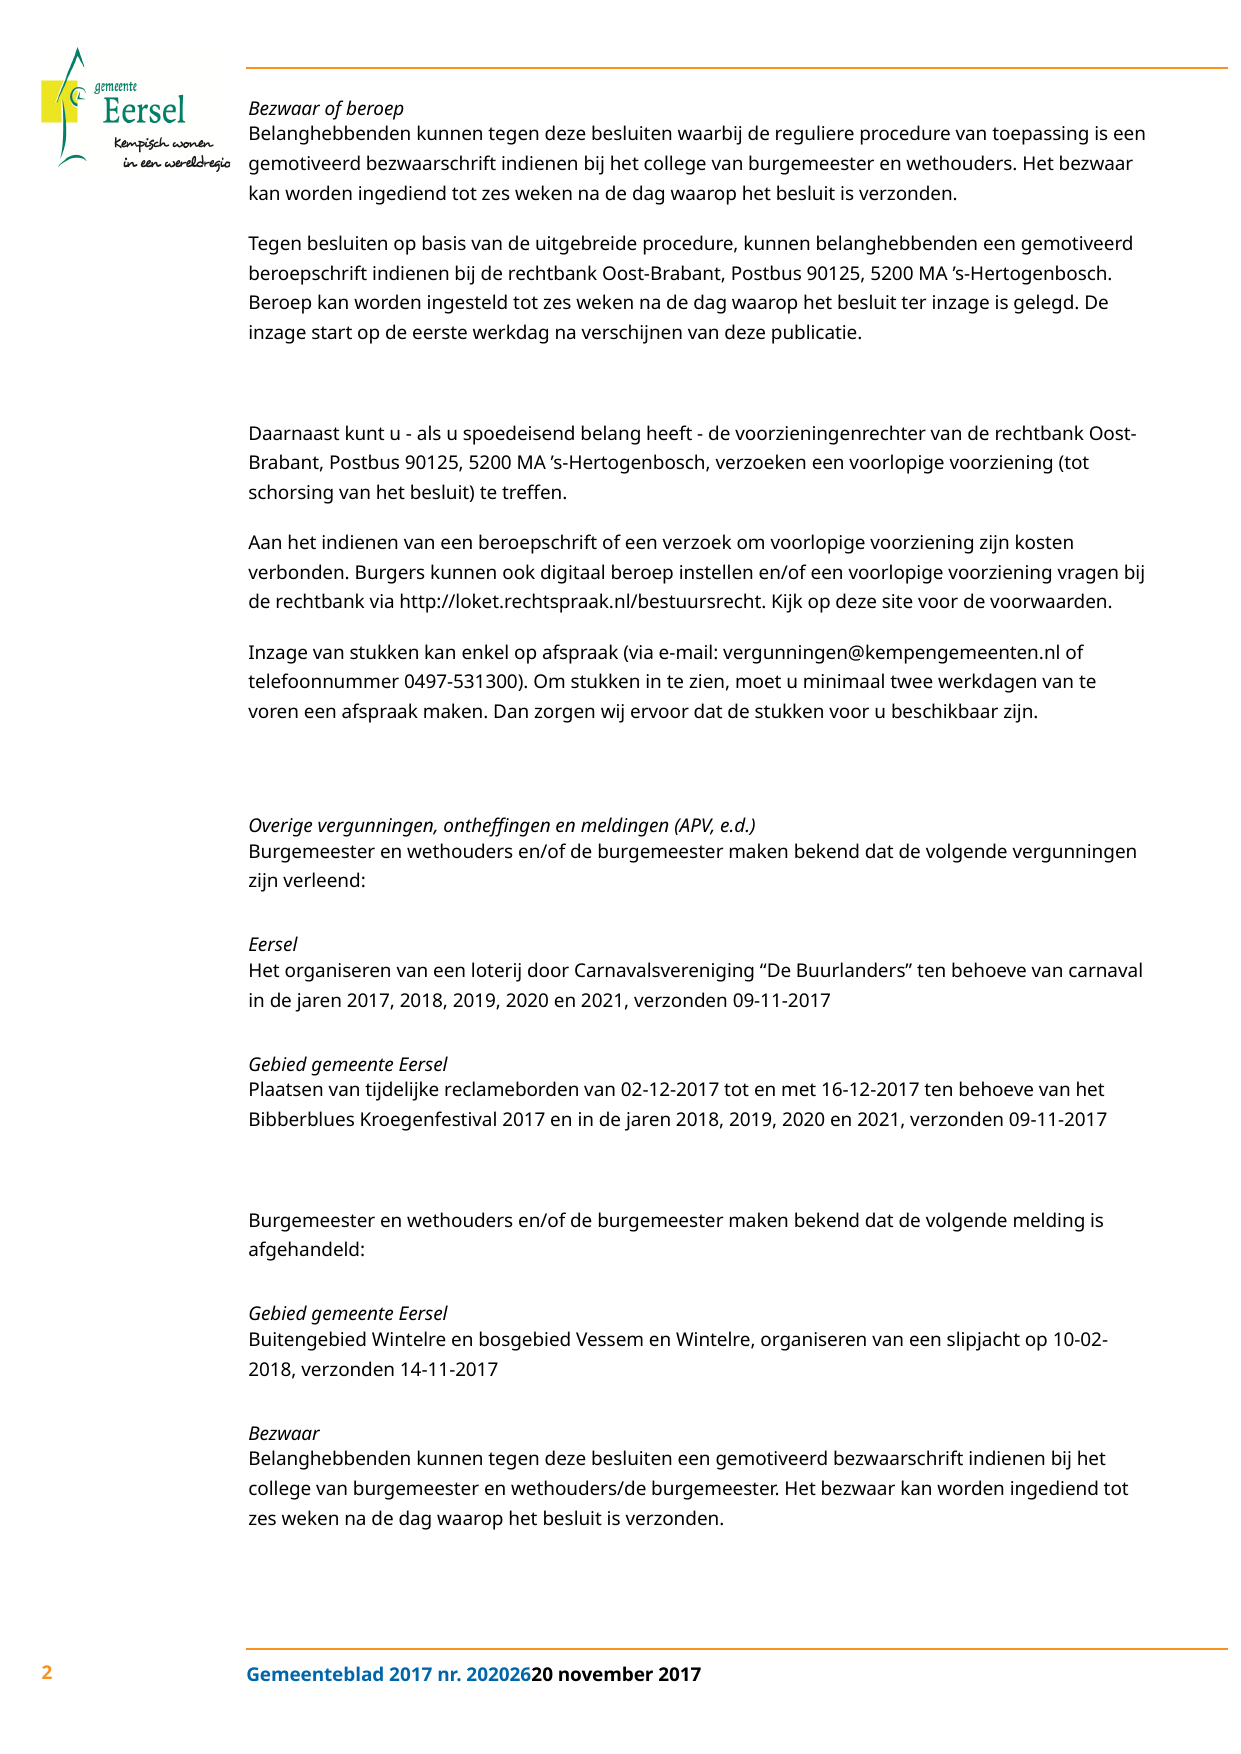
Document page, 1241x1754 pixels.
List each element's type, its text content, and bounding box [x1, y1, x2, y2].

text Eersel [248, 932, 1152, 957]
text Tegen besluiten op basis van de uitgebreide procedure, kunnen belanghebbenden een gemotiveerd beroepschrift indienen bij de rechtbank Oost-Brabant, Postbus 90125, 5200 MA ’s-Hertogenbosch. Beroep kan worden ingesteld tot zes weken na de dag waarop het besluit ter inzage is gelegd. De inzage start op de eerste werkdag na verschijnen van deze publicatie. [248, 230, 1152, 344]
text Bezwaar of beroep [248, 95, 1152, 121]
text Buitengebied Wintelre en bosgebied Vessem en Wintelre, organiseren van een slipjacht op 10-02-2018, verzonden 14-11-2017 [248, 1326, 1152, 1382]
text Gebied gemeente Eersel [248, 1301, 1152, 1326]
text Belanghebbenden kunnen tegen deze besluiten een gemotiveerd bezwaarschrift indienen bij het college van burgemeester en wethouders/de burgemeester. Het bezwaar kan worden ingediend tot zes weken na de dag waarop het besluit is verzonden. [248, 1446, 1152, 1531]
text Inzage van stukken kan enkel op afspraak (via e-mail: vergunningen@kempengemeenten.nl of telefoonnummer 0497-531300). Om stukken in te zien, moet u minimaal twee werkdagen van te voren een afspraak maken. Dan zorgen wij ervoor dat de stukken voor u beschikbaar zijn. [248, 639, 1152, 724]
text Belanghebbenden kunnen tegen deze besluiten waarbij de reguliere procedure van toepassing is een gemotiveerd bezwaarschrift indienen bij het college van burgemeester en wethouders. Het bezwaar kan worden ingediend tot zes weken na de dag waarop het besluit is verzonden. [248, 121, 1152, 205]
picture [41, 47, 231, 172]
text Het organiseren van een loterij door Carnavalsvereniging “De Buurlanders” ten behoeve van carnaval in de jaren 2017, 2018, 2019, 2020 en 2021, verzonden 09-11-2017 [248, 957, 1152, 1013]
text Plaatsen van tijdelijke reclameborden van 02-12-2017 tot en met 16-12-2017 ten behoeve van het Bibberblues Kroegenfestival 2017 en in de jaren 2018, 2019, 2020 en 2021, verzonden 09-11-2017 [248, 1077, 1152, 1132]
text Bezwaar [248, 1420, 1152, 1446]
text Aan het indienen van een beroepschrift of een verzoek om voorlopige voorziening zijn kosten verbonden. Burgers kunnen ook digitaal beroep instellen en/of een voorlopige voorziening vragen bij de rechtbank via http://loket.rechtspraak.nl/bestuursrecht. Kijk op deze site voor de voorwaarden. [248, 529, 1152, 614]
text Burgemeester en wethouders en/of de burgemeester maken bekend dat de volgende melding is afgehandeld: [248, 1207, 1152, 1262]
text Overige vergunningen, ontheffingen en meldingen (APV, e.d.) [248, 812, 1152, 838]
text Daarnaast kunt u - als u spoedeisend belang heeft - de voorzieningenrechter van de rechtbank Oost-Brabant, Postbus 90125, 5200 MA ’s-Hertogenbosch, verzoeken een voorlopige voorziening (tot schorsing van het besluit) te treffen. [248, 420, 1152, 504]
text Burgemeester en wethouders en/of de burgemeester maken bekend dat de volgende vergunningen zijn verleend: [248, 838, 1152, 893]
text Gebied gemeente Eersel [248, 1051, 1152, 1077]
